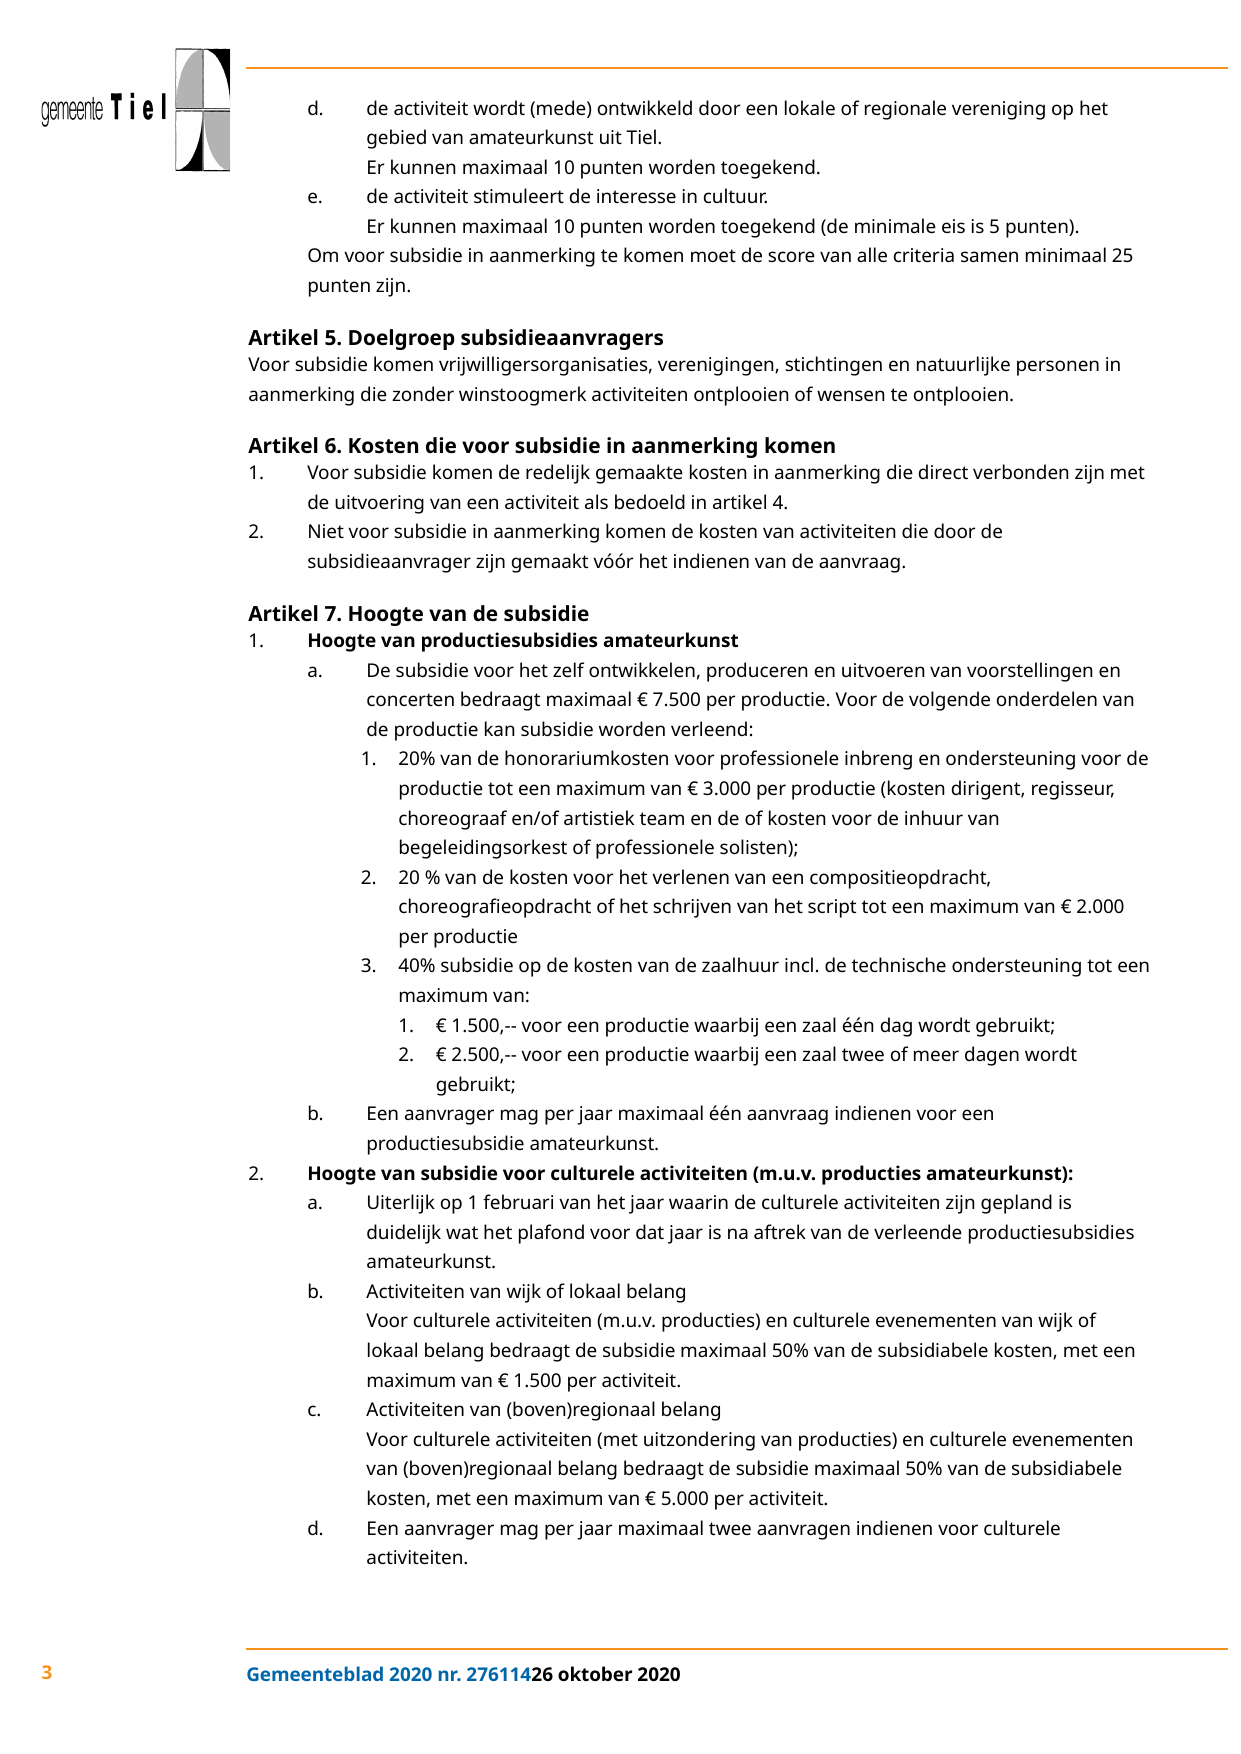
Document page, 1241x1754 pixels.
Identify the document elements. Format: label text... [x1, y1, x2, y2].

list 20 % van de kosten voor het verlenen van een compositieopdracht, choreografieopdracht of het schrijven van het script tot een maximum van € 2.000 per productie [361, 864, 1152, 949]
text Artikel 7. Hoogte van de subsidie [248, 599, 1152, 627]
list Om voor subsidie in aanmerking te komen moet de score van alle criteria samen minimaal 25 punten zijn. [248, 243, 1152, 298]
list Een aanvrager mag per jaar maximaal één aanvraag indienen voor een productiesubsidie amateurkunst. [307, 1101, 1152, 1156]
list Er kunnen maximaal 10 punten worden toegekend. [307, 154, 1152, 180]
list Activiteiten van wijk of lokaal belang [307, 1278, 1152, 1304]
list Voor subsidie komen de redelijk gemaakte kosten in aanmerking die direct verbonden zijn met de uitvoering van een activiteit als bedoeld in artikel 4. [248, 459, 1152, 515]
list Een aanvrager mag per jaar maximaal twee aanvragen indienen voor culturele activiteiten. [307, 1515, 1152, 1570]
list De subsidie voor het zelf ontwikkelen, produceren en uitvoeren van voorstellingen en concerten bedraagt maximaal € 7.500 per productie. Voor de volgende onderdelen van de productie kan subsidie worden verleend: [307, 657, 1152, 742]
list de activiteit stimuleert de interesse in cultuur. [307, 183, 1152, 209]
text Artikel 6. Kosten die voor subsidie in aanmerking komen [248, 431, 1152, 459]
text Voor subsidie komen vrijwilligersorganisaties, verenigingen, stichtingen en natuurlijke personen in aanmerking die zonder winstoogmerk activiteiten ontplooien of wensen te ontplooien. [248, 351, 1152, 406]
list 20% van de honorariumkosten voor professionele inbreng en ondersteuning voor de productie tot een maximum van € 3.000 per productie (kosten dirigent, regisseur, choreograaf en/of artistiek team en de of kosten voor de inhuur van begeleidingsorkest of professionele solisten); [361, 746, 1152, 860]
list Voor culturele activiteiten (m.u.v. producties) en culturele evenementen van wijk of lokaal belang bedraagt de subsidie maximaal 50% van de subsidiabele kosten, met een maximum van € 1.500 per activiteit. [307, 1308, 1152, 1392]
list Activiteiten van (boven)regionaal belang [307, 1396, 1152, 1422]
list Er kunnen maximaal 10 punten worden toegekend (de minimale eis is 5 punten). [307, 213, 1152, 239]
picture [41, 47, 231, 172]
text Artikel 5. Doelgroep subsidieaanvragers [248, 323, 1152, 351]
list Hoogte van subsidie voor culturele activiteiten (m.u.v. producties amateurkunst): [248, 1160, 1152, 1185]
list € 1.500,-- voor een productie waarbij een zaal één dag wordt gebruikt; [398, 1012, 1152, 1037]
list 40% subsidie op de kosten van de zaalhuur incl. de technische ondersteuning tot een maximum van: [361, 953, 1152, 1008]
list Uiterlijk op 1 februari van het jaar waarin de culturele activiteiten zijn gepland is duidelijk wat het plafond voor dat jaar is na aftrek van de verleende productiesubsidies amateurkunst. [307, 1189, 1152, 1274]
list de activiteit wordt (mede) ontwikkeld door een lokale of regionale vereniging op het gebied van amateurkunst uit Tiel. [307, 95, 1152, 150]
list € 2.500,-- voor een productie waarbij een zaal twee of meer dagen wordt gebruikt; [398, 1041, 1152, 1097]
list Hoogte van productiesubsidies amateurkunst [248, 627, 1152, 653]
list Voor culturele activiteiten (met uitzondering van producties) en culturele evenementen van (boven)regionaal belang bedraagt de subsidie maximaal 50% van de subsidiabele kosten, met een maximum van € 5.000 per activiteit. [307, 1426, 1152, 1511]
list Niet voor subsidie in aanmerking komen de kosten van activiteiten die door de subsidieaanvrager zijn gemaakt vóór het indienen van de aanvraag. [248, 519, 1152, 574]
